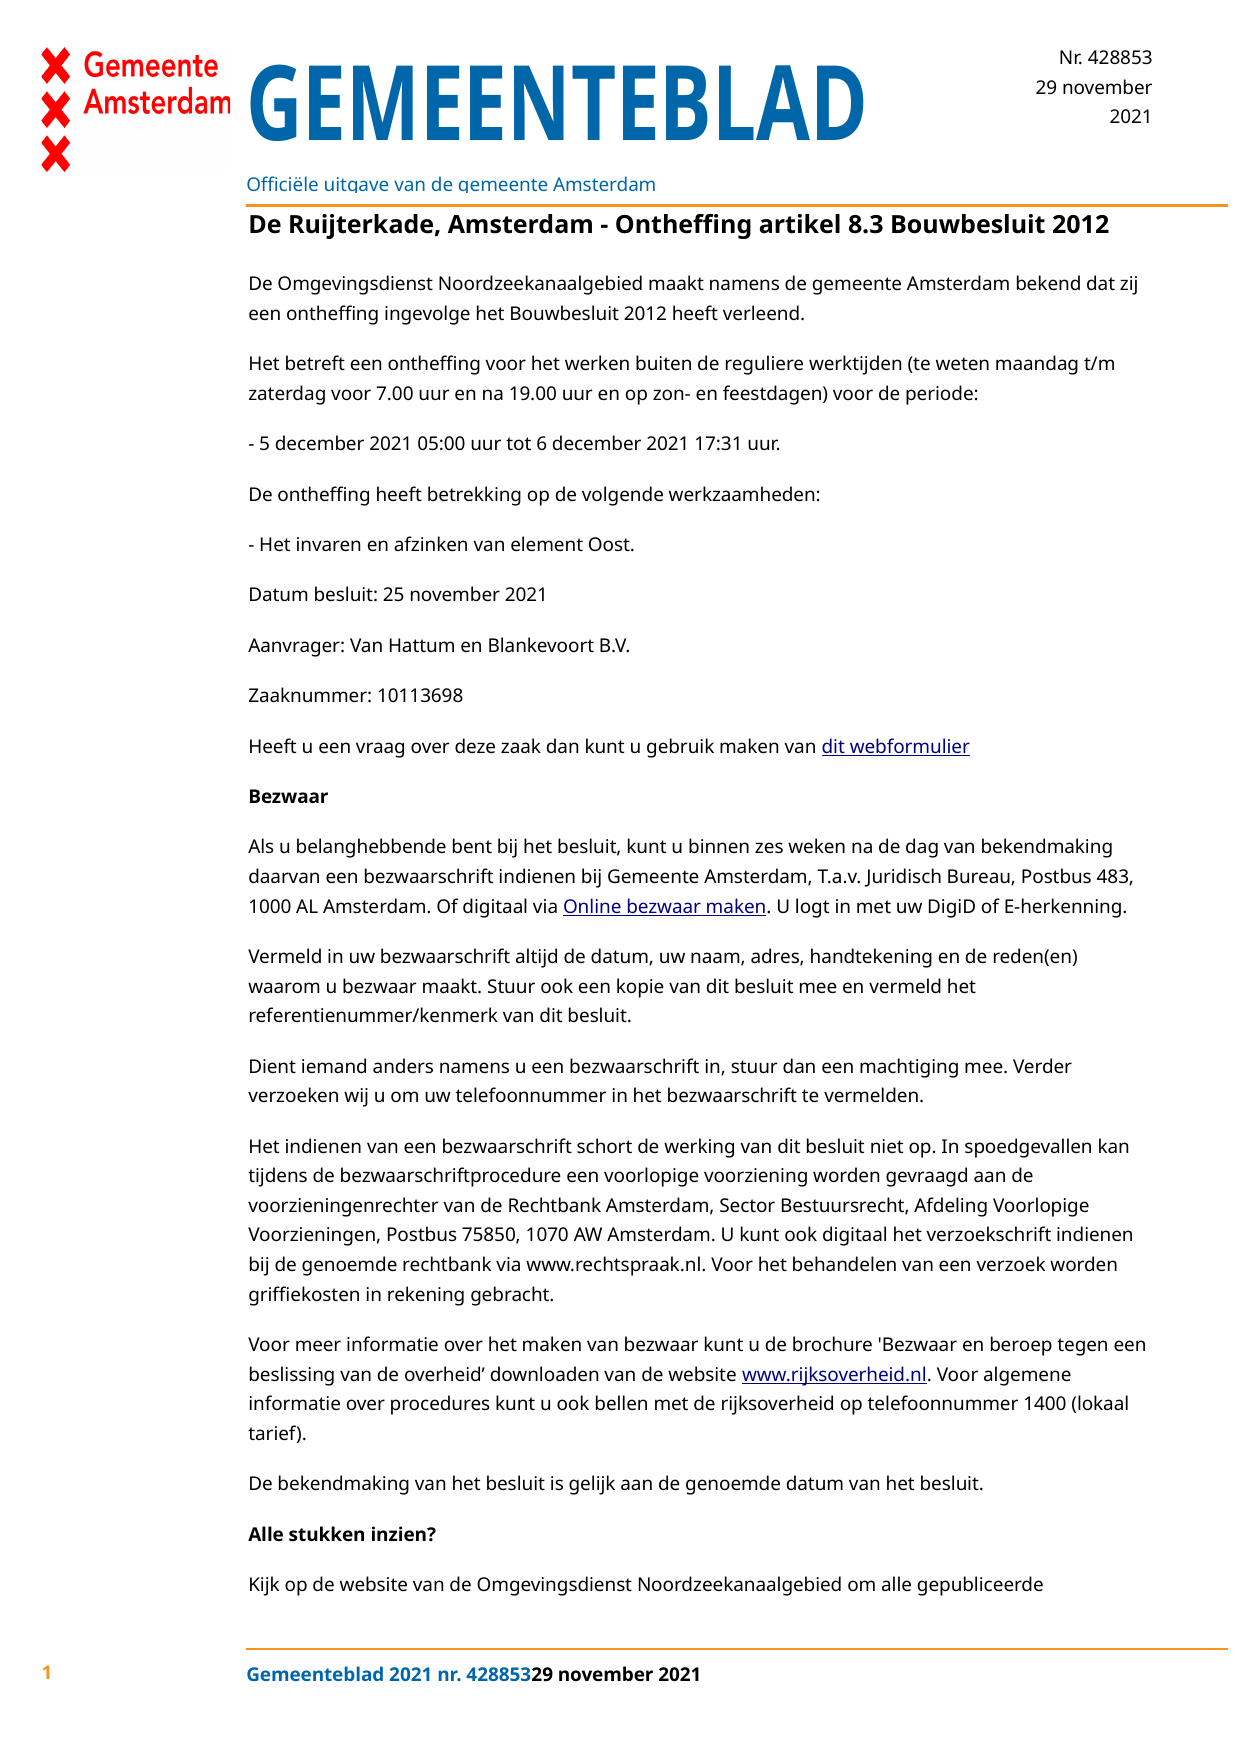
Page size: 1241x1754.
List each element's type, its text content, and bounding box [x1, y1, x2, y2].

picture [41, 47, 231, 172]
text Zaaknummer: 10113698 [248, 682, 1152, 708]
text Alle stukken inzien? [248, 1521, 1152, 1546]
text Vermeld in uw bezwaarschrift altijd de datum, uw naam, adres, handtekening en de reden(en) waarom u bezwaar maakt. Stuur ook een kopie van dit besluit mee en vermeld het referentienummer/kenmerk van dit besluit. [248, 943, 1152, 1028]
text Dient iemand anders namens u een bezwaarschrift in, stuur dan een machtiging mee. Verder verzoeken wij u om uw telefoonnummer in het bezwaarschrift te vermelden. [248, 1053, 1152, 1108]
text Datum besluit: 25 november 2021 [248, 582, 1152, 607]
text - Het invaren en afzinken van element Oost. [248, 531, 1152, 557]
text De bekendmaking van het besluit is gelijk aan de genoemde datum van het besluit. [248, 1470, 1152, 1496]
text Kijk op de website van de Omgevingsdienst Noordzeekanaalgebied om alle gepubliceerde [248, 1571, 1152, 1597]
text Heeft u een vraag over deze zaak dan kunt u gebruik maken van dit webformulier [248, 733, 1152, 758]
text Bezwaar [248, 783, 1152, 809]
text Voor meer informatie over het maken van bezwaar kunt u de brochure 'Bezwaar en beroep tegen een beslissing van de overheid’ downloaden van de website www.rijksoverheid.nl. Voor algemene informatie over procedures kunt u ook bellen met de rijksoverheid op telefoonnummer 1400 (lokaal tarief). [248, 1331, 1152, 1446]
text - 5 december 2021 05:00 uur tot 6 december 2021 17:31 uur. [248, 430, 1152, 456]
text De Omgevingsdienst Noordzeekanaalgebied maakt namens de gemeente Amsterdam bekend dat zij een ontheffing ingevolge het Bouwbesluit 2012 heeft verleend. [248, 270, 1152, 326]
text Als u belanghebbende bent bij het besluit, kunt u binnen zes weken na de dag van bekendmaking daarvan een bezwaarschrift indienen bij Gemeente Amsterdam, T.a.v. Juridisch Bureau, Postbus 483, 1000 AL Amsterdam. Of digitaal via Online bezwaar maken. U logt in met uw DigiD of E-herkenning. [248, 834, 1152, 918]
text De ontheffing heeft betrekking op de volgende werkzaamheden: [248, 481, 1152, 506]
text Het betreft een ontheffing voor het werken buiten de reguliere werktijden (te weten maandag t/m zaterdag voor 7.00 uur en na 19.00 uur en op zon- en feestdagen) voor de periode: [248, 350, 1152, 406]
text Aanvrager: Van Hattum en Blankevoort B.V. [248, 632, 1152, 658]
text Het indienen van een bezwaarschrift schort de werking van dit besluit niet op. In spoedgevallen kan tijdens de bezwaarschriftprocedure een voorlopige voorziening worden gevraagd aan de voorzieningenrechter van de Rechtbank Amsterdam, Sector Bestuursrecht, Afdeling Voorlopige Voorzieningen, Postbus 75850, 1070 AW Amsterdam. U kunt ook digitaal het verzoekschrift indienen bij de genoemde rechtbank via www.rechtspraak.nl. Voor het behandelen van een verzoek worden griffiekosten in rekening gebracht. [248, 1133, 1152, 1306]
text De Ruijterkade, Amsterdam - Ontheffing artikel 8.3 Bouwbesluit 2012 [248, 207, 1152, 241]
